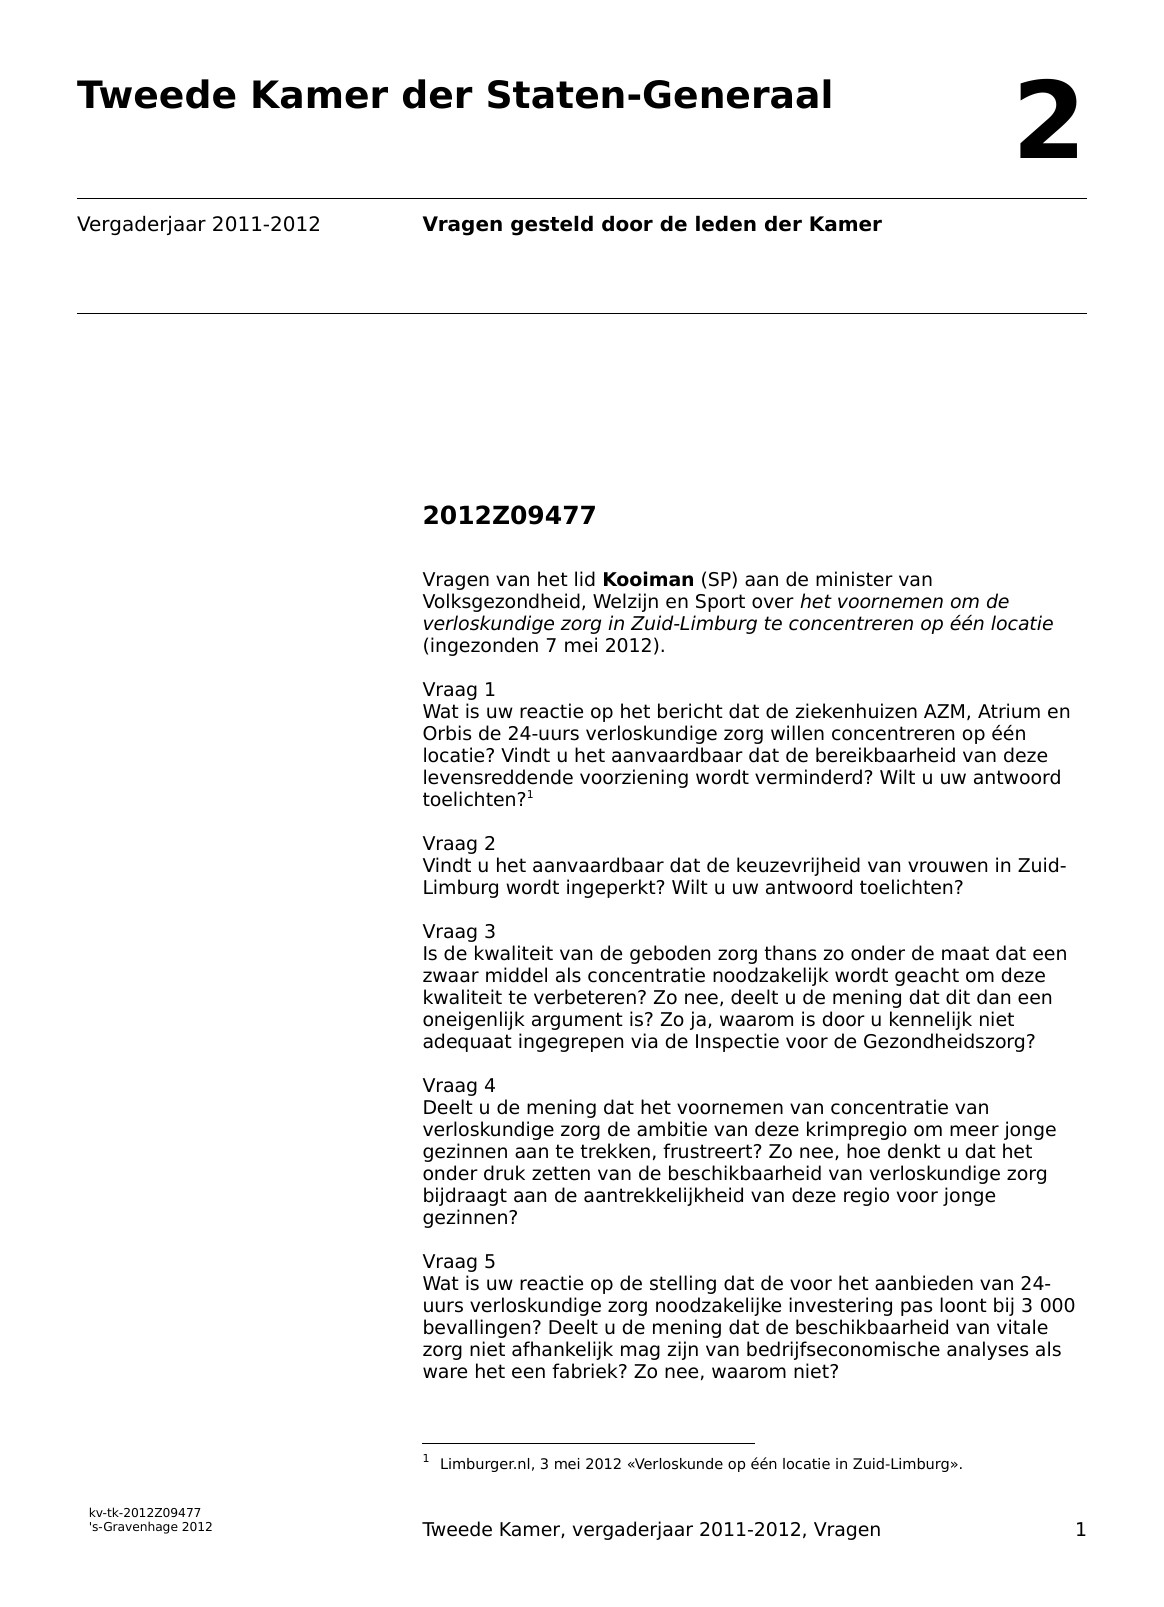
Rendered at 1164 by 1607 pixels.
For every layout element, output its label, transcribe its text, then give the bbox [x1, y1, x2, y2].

table_cell Vragen gesteld door de leden der Kamer [422, 199, 1087, 313]
text Wat is uw reactie op het bericht dat de ziekenhuizen AZM, Atrium en Orbis de 24-uurs verloskundige zorg willen concentreren op één locatie? Vindt u het aanvaardbaar dat de bereikbaarheid van deze levensreddende voorziening wordt verminderd? Wilt u uw antwoord toelichten? [422, 701, 1087, 811]
text Is de kwaliteit van de geboden zorg thans zo onder de maat dat een zwaar middel als concentratie noodzakelijk wordt geacht om deze kwaliteit te verbeteren? Zo nee, deelt u de mening dat dit dan een oneigenlijk argument is? Zo ja, waarom is door u kennelijk niet adequaat ingegrepen via de Inspectie voor de Gezondheidszorg? [422, 943, 1087, 1053]
text Vraag 5 [422, 1251, 1087, 1273]
text 2012Z09477 [422, 501, 1087, 531]
table_cell Vergaderjaar 2011-2012 [77, 199, 422, 313]
text Vraag 1 [422, 679, 1087, 701]
table_header Tweede Kamer der Staten-Generaal [77, 59, 886, 198]
text Vragen van het lid Kooiman (SP) aan de minister van Volksgezondheid, Welzijn en Sport over het voornemen om de verloskundige zorg in Zuid-Limburg te concentreren op één locatie (ingezonden 7 mei 2012). [422, 569, 1087, 657]
text Vraag 2 [422, 833, 1087, 855]
text Vindt u het aanvaardbaar dat de keuzevrijheid van vrouwen in Zuid-Limburg wordt ingeperkt? Wilt u uw antwoord toelichten? [422, 855, 1087, 899]
text Limburger.nl, 3 mei 2012 «Verloskunde op één locatie in Zuid-Limburg». [422, 1452, 1087, 1474]
text Vraag 3 [422, 921, 1087, 943]
table_header 2 [886, 59, 1087, 198]
text Vraag 4 [422, 1075, 1087, 1097]
text 's-Gravenhage 2012 [88, 1520, 323, 1534]
text kv-tk-2012Z09477 [88, 1506, 323, 1520]
text Wat is uw reactie op de stelling dat de voor het aanbieden van 24-uurs verloskundige zorg noodzakelijke investering pas loont bij 3 000 bevallingen? Deelt u de mening dat de beschikbaarheid van vitale zorg niet afhankelijk mag zijn van bedrijfseconomische analyses als ware het een fabriek? Zo nee, waarom niet? [422, 1273, 1087, 1383]
text Deelt u de mening dat het voornemen van concentratie van verloskundige zorg de ambitie van deze krimpregio om meer jonge gezinnen aan te trekken, frustreert? Zo nee, hoe denkt u dat het onder druk zetten van de beschikbaarheid van verloskundige zorg bijdraagt aan de aantrekkelijkheid van deze regio voor jonge gezinnen? [422, 1097, 1087, 1229]
